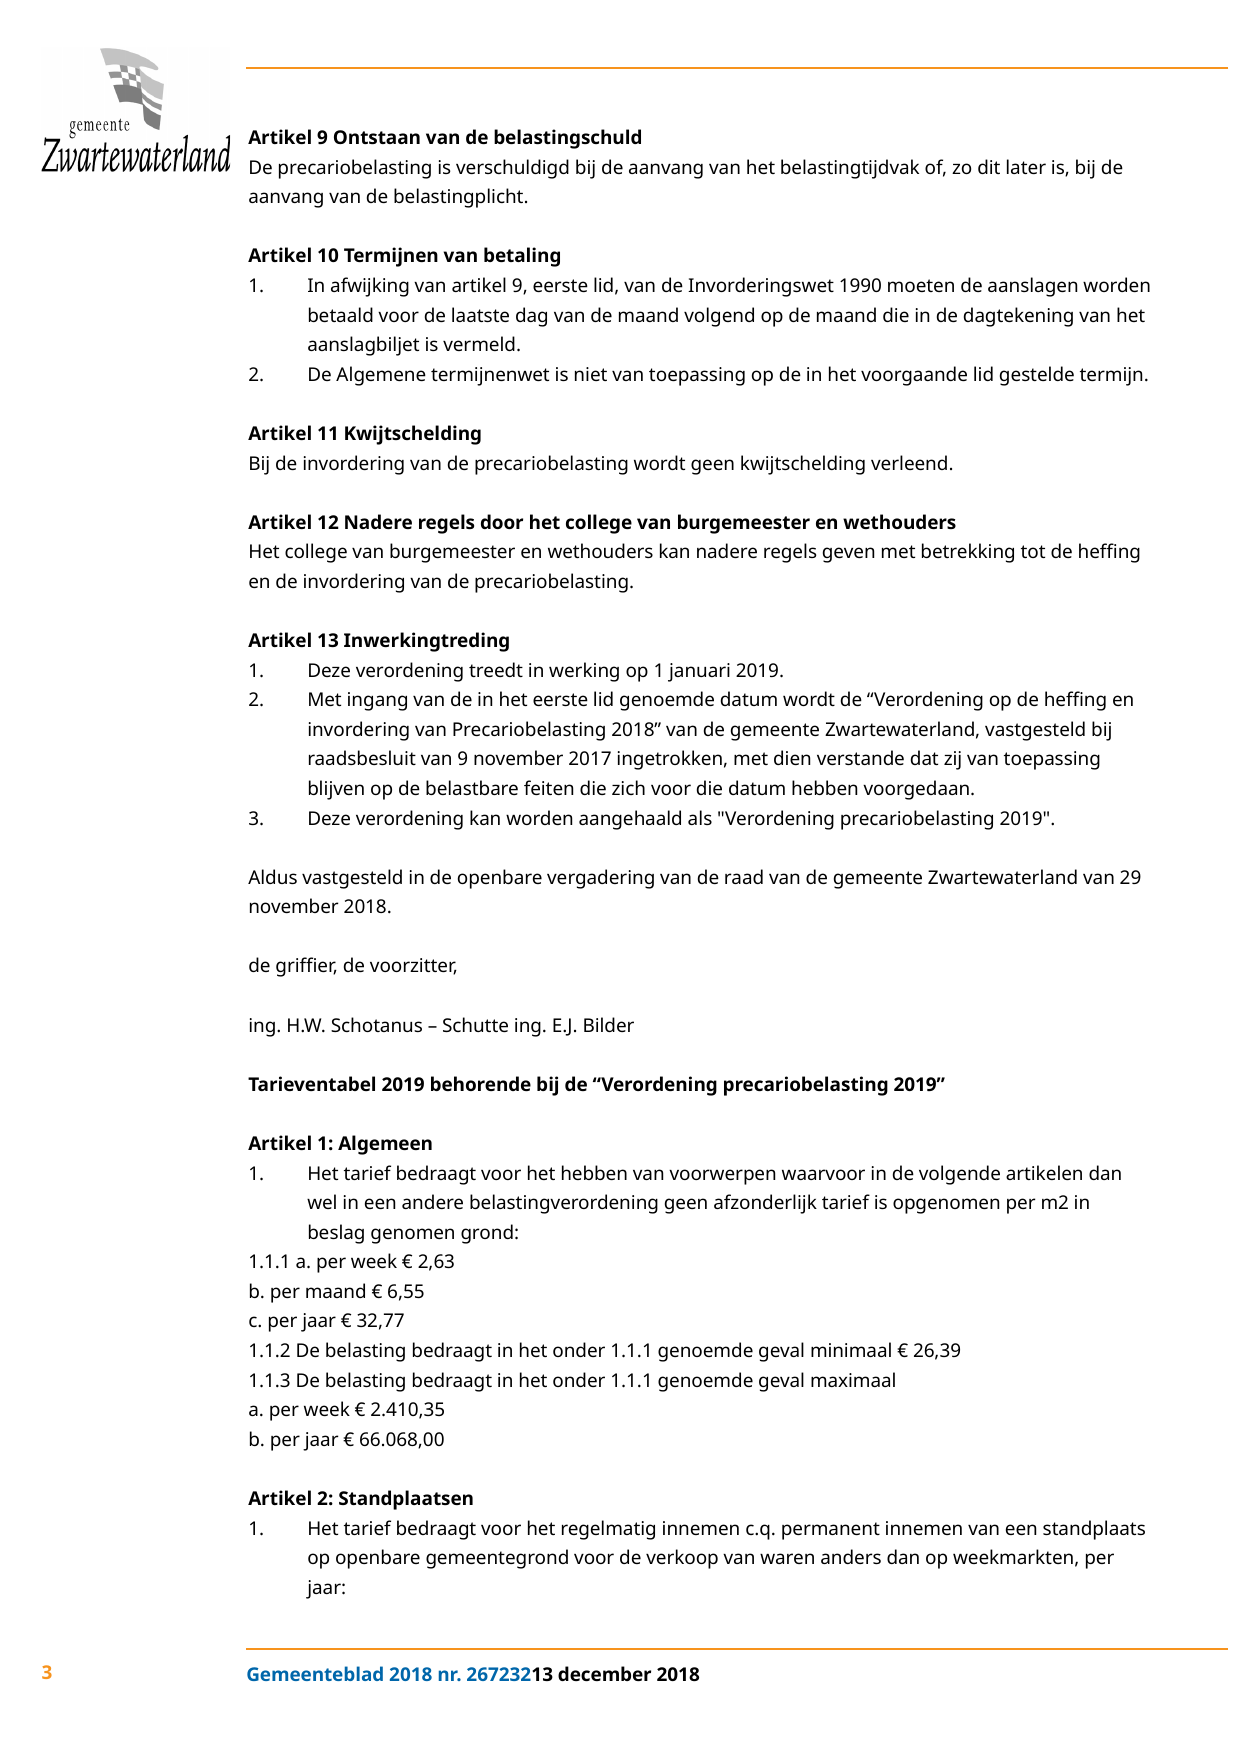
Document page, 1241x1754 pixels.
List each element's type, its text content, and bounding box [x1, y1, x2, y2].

text Artikel 11 Kwijtschelding [248, 420, 1152, 446]
text Aldus vastgesteld in de openbare vergadering van de raad van de gemeente Zwartewaterland van 29 november 2018. [248, 864, 1152, 919]
list Deze verordening treedt in werking op 1 januari 2019. [248, 657, 1152, 683]
text Het college van burgemeester en wethouders kan nadere regels geven met betrekking tot de heffing en de invordering van de precariobelasting. [248, 538, 1152, 594]
text b. per jaar € 66.068,00 [248, 1426, 1152, 1452]
text 1.1.3 De belasting bedraagt in het onder 1.1.1 genoemde geval maximaal [248, 1367, 1152, 1393]
list Deze verordening kan worden aangehaald als "Verordening precariobelasting 2019". [248, 805, 1152, 831]
list Het tarief bedraagt voor het hebben van voorwerpen waarvoor in de volgende artikelen dan wel in een andere belastingverordening geen afzonderlijk tarief is opgenomen per m2 in beslag genomen grond: [248, 1160, 1152, 1245]
text 1.1.2 De belasting bedraagt in het onder 1.1.1 genoemde geval minimaal € 26,39 [248, 1337, 1152, 1363]
text Artikel 10 Termijnen van betaling [248, 243, 1152, 268]
list In afwijking van artikel 9, eerste lid, van de Invorderingswet 1990 moeten de aanslagen worden betaald voor de laatste dag van de maand volgend op de maand die in de dagtekening van het aanslagbiljet is vermeld. [248, 272, 1152, 357]
text de griffier, de voorzitter, [248, 953, 1152, 978]
picture [41, 47, 231, 172]
text ing. H.W. Schotanus – Schutte ing. E.J. Bilder [248, 1012, 1152, 1038]
text Artikel 13 Inwerkingtreding [248, 627, 1152, 653]
text 1.1.1 a. per week € 2,63 [248, 1248, 1152, 1274]
list De Algemene termijnenwet is niet van toepassing op de in het voorgaande lid gestelde termijn. [248, 361, 1152, 387]
text Artikel 12 Nadere regels door het college van burgemeester en wethouders [248, 509, 1152, 535]
text b. per maand € 6,55 [248, 1278, 1152, 1304]
text Artikel 1: Algemeen [248, 1130, 1152, 1156]
text c. per jaar € 32,77 [248, 1308, 1152, 1333]
text Artikel 2: Standplaatsen [248, 1485, 1152, 1511]
text Tarieventabel 2019 behorende bij de “Verordening precariobelasting 2019” [248, 1071, 1152, 1097]
list Met ingang van de in het eerste lid genoemde datum wordt de “Verordening op de heffing en invordering van Precariobelasting 2018” van de gemeente Zwartewaterland, vastgesteld bij raadsbesluit van 9 november 2017 ingetrokken, met dien verstande dat zij van toepassing blijven op de belastbare feiten die zich voor die datum hebben voorgedaan. [248, 686, 1152, 801]
text De precariobelasting is verschuldigd bij de aanvang van het belastingtijdvak of, zo dit later is, bij de aanvang van de belastingplicht. [248, 154, 1152, 209]
text Artikel 9 Ontstaan van de belastingschuld [248, 124, 1152, 150]
text a. per week € 2.410,35 [248, 1396, 1152, 1422]
list Het tarief bedraagt voor het regelmatig innemen c.q. permanent innemen van een standplaats op openbare gemeentegrond voor de verkoop van waren anders dan op weekmarkten, per jaar: [248, 1515, 1152, 1600]
text Bij de invordering van de precariobelasting wordt geen kwijtschelding verleend. [248, 450, 1152, 476]
